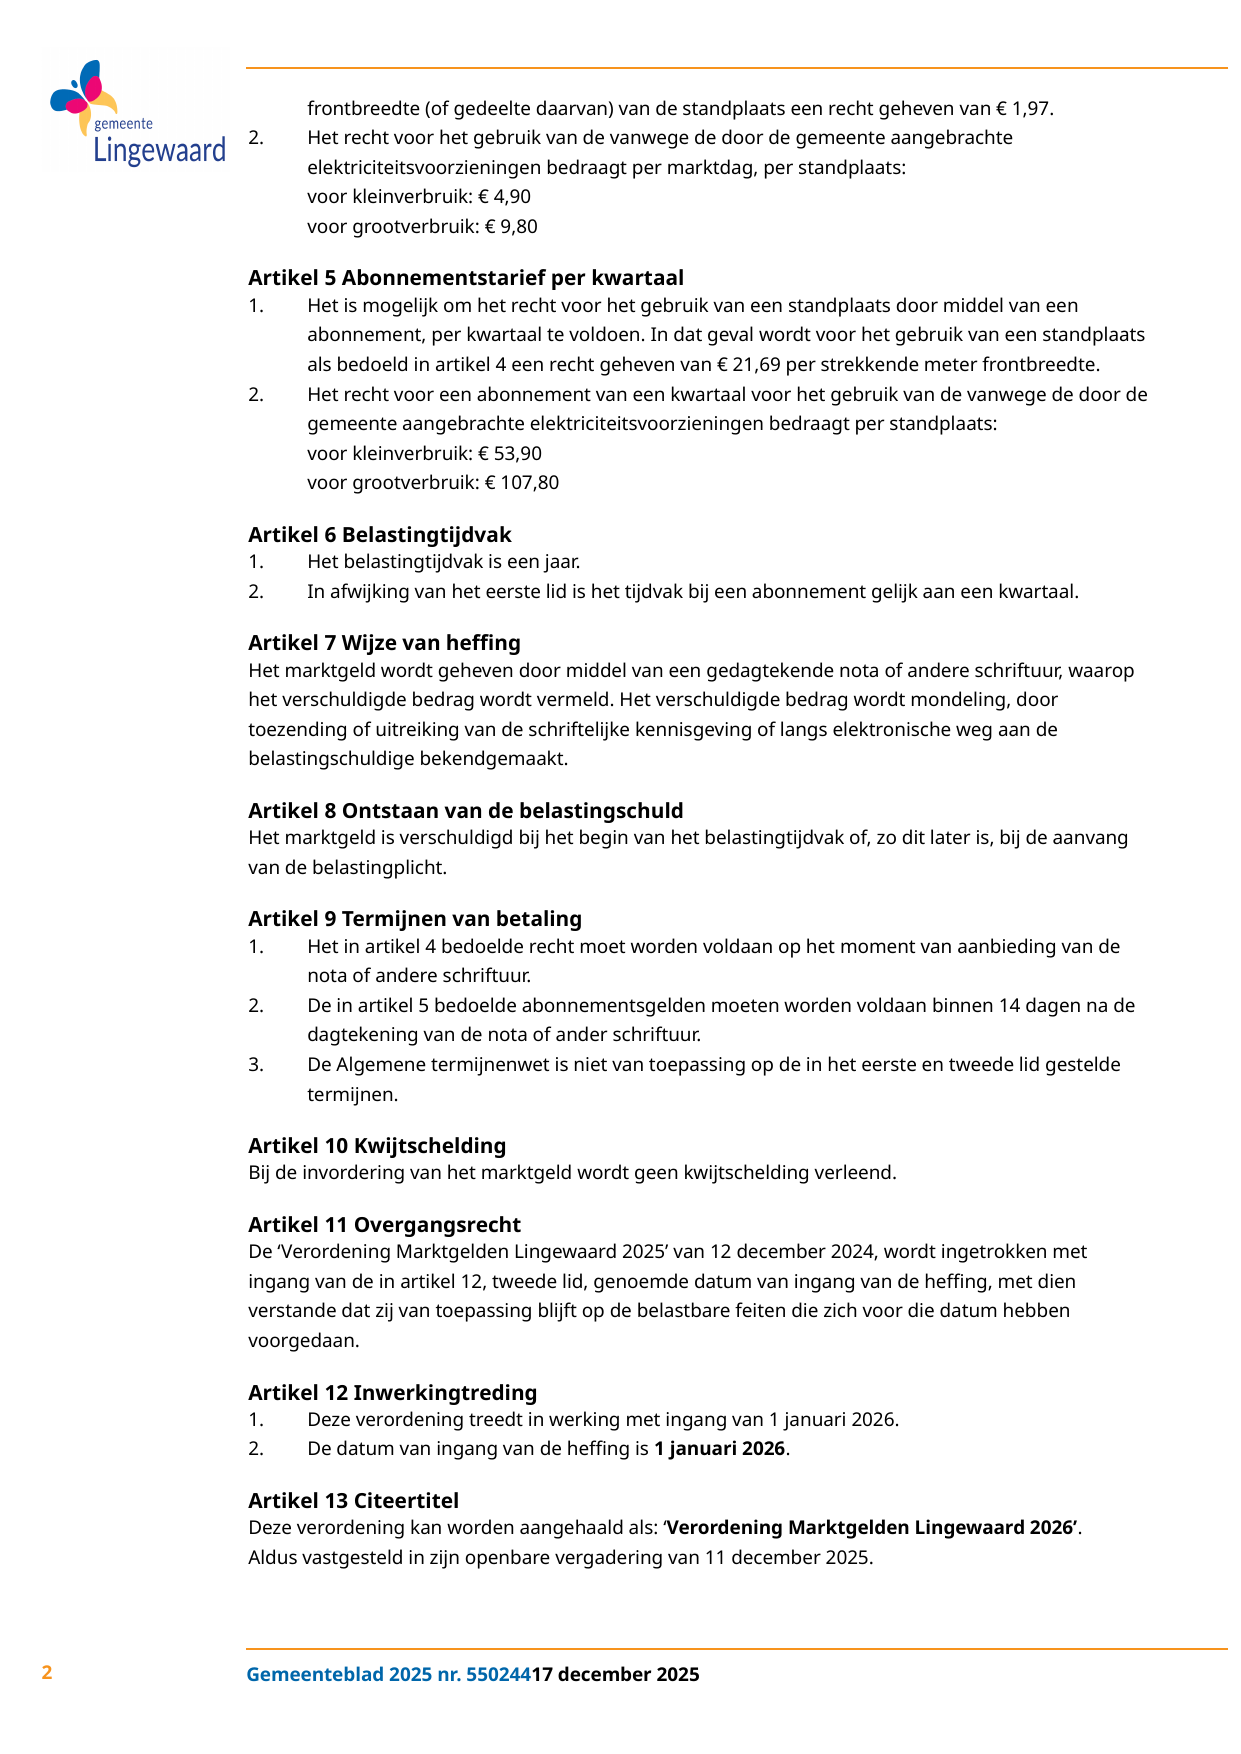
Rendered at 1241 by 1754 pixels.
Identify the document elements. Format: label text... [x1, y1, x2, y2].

list De in artikel 5 bedoelde abonnementsgelden moeten worden voldaan binnen 14 dagen na de dagtekening van de nota of ander schriftuur. [248, 992, 1152, 1047]
list Het recht voor een abonnement van een kwartaal voor het gebruik van de vanwege de door de gemeente aangebrachte elektriciteitsvoorzieningen bedraagt per standplaats: [248, 381, 1152, 436]
list frontbreedte (of gedeelte daarvan) van de standplaats een recht geheven van € 1,97. [248, 95, 1152, 121]
text Artikel 13 Citeertitel [248, 1486, 1152, 1514]
list In afwijking van het eerste lid is het tijdvak bij een abonnement gelijk aan een kwartaal. [248, 578, 1152, 604]
text Artikel 7 Wijze van heffing [248, 628, 1152, 657]
list Het belastingtijdvak is een jaar. [248, 548, 1152, 574]
picture [41, 47, 231, 172]
list voor grootverbruik: € 9,80 [248, 213, 1152, 239]
text Deze verordening kan worden aangehaald als: ‘Verordening Marktgelden Lingewaard 2026’. [248, 1514, 1152, 1540]
list Deze verordening treedt in werking met ingang van 1 januari 2026. [248, 1406, 1152, 1432]
text De ‘Verordening Marktgelden Lingewaard 2025’ van 12 december 2024, wordt ingetrokken met ingang van de in artikel 12, tweede lid, genoemde datum van ingang van de heffing, met dien verstande dat zij van toepassing blijft op de belastbare feiten die zich voor die datum hebben voorgedaan. [248, 1238, 1152, 1353]
list voor kleinverbruik: € 4,90 [248, 183, 1152, 209]
list Het recht voor het gebruik van de vanwege de door de gemeente aangebrachte elektriciteitsvoorzieningen bedraagt per marktdag, per standplaats: [248, 124, 1152, 180]
text Bij de invordering van het marktgeld wordt geen kwijtschelding verleend. [248, 1159, 1152, 1185]
list voor kleinverbruik: € 53,90 [248, 440, 1152, 466]
list Het is mogelijk om het recht voor het gebruik van een standplaats door middel van een abonnement, per kwartaal te voldoen. In dat geval wordt voor het gebruik van een standplaats als bedoeld in artikel 4 een recht geheven van € 21,69 per strekkende meter frontbreedte. [248, 292, 1152, 377]
text Artikel 5 Abonnementstarief per kwartaal [248, 263, 1152, 292]
list voor grootverbruik: € 107,80 [248, 469, 1152, 495]
text Artikel 11 Overgangsrecht [248, 1210, 1152, 1238]
text Het marktgeld is verschuldigd bij het begin van het belastingtijdvak of, zo dit later is, bij de aanvang van de belastingplicht. [248, 824, 1152, 880]
list Het in artikel 4 bedoelde recht moet worden voldaan op het moment van aanbieding van de nota of andere schriftuur. [248, 933, 1152, 988]
text Artikel 12 Inwerkingtreding [248, 1378, 1152, 1406]
text Artikel 8 Ontstaan van de belastingschuld [248, 796, 1152, 824]
list De datum van ingang van de heffing is 1 januari 2026. [248, 1436, 1152, 1461]
list De Algemene termijnenwet is niet van toepassing op de in het eerste en tweede lid gestelde termijnen. [248, 1051, 1152, 1106]
text Artikel 6 Belastingtijdvak [248, 520, 1152, 548]
text Het marktgeld wordt geheven door middel van een gedagtekende nota of andere schriftuur, waarop het verschuldigde bedrag wordt vermeld. Het verschuldigde bedrag wordt mondeling, door toezending of uitreiking van de schriftelijke kennisgeving of langs elektronische weg aan de belastingschuldige bekendgemaakt. [248, 657, 1152, 771]
text Artikel 9 Termijnen van betaling [248, 904, 1152, 933]
text Artikel 10 Kwijtschelding [248, 1131, 1152, 1159]
text Aldus vastgesteld in zijn openbare vergadering van 11 december 2025. [248, 1544, 1152, 1570]
